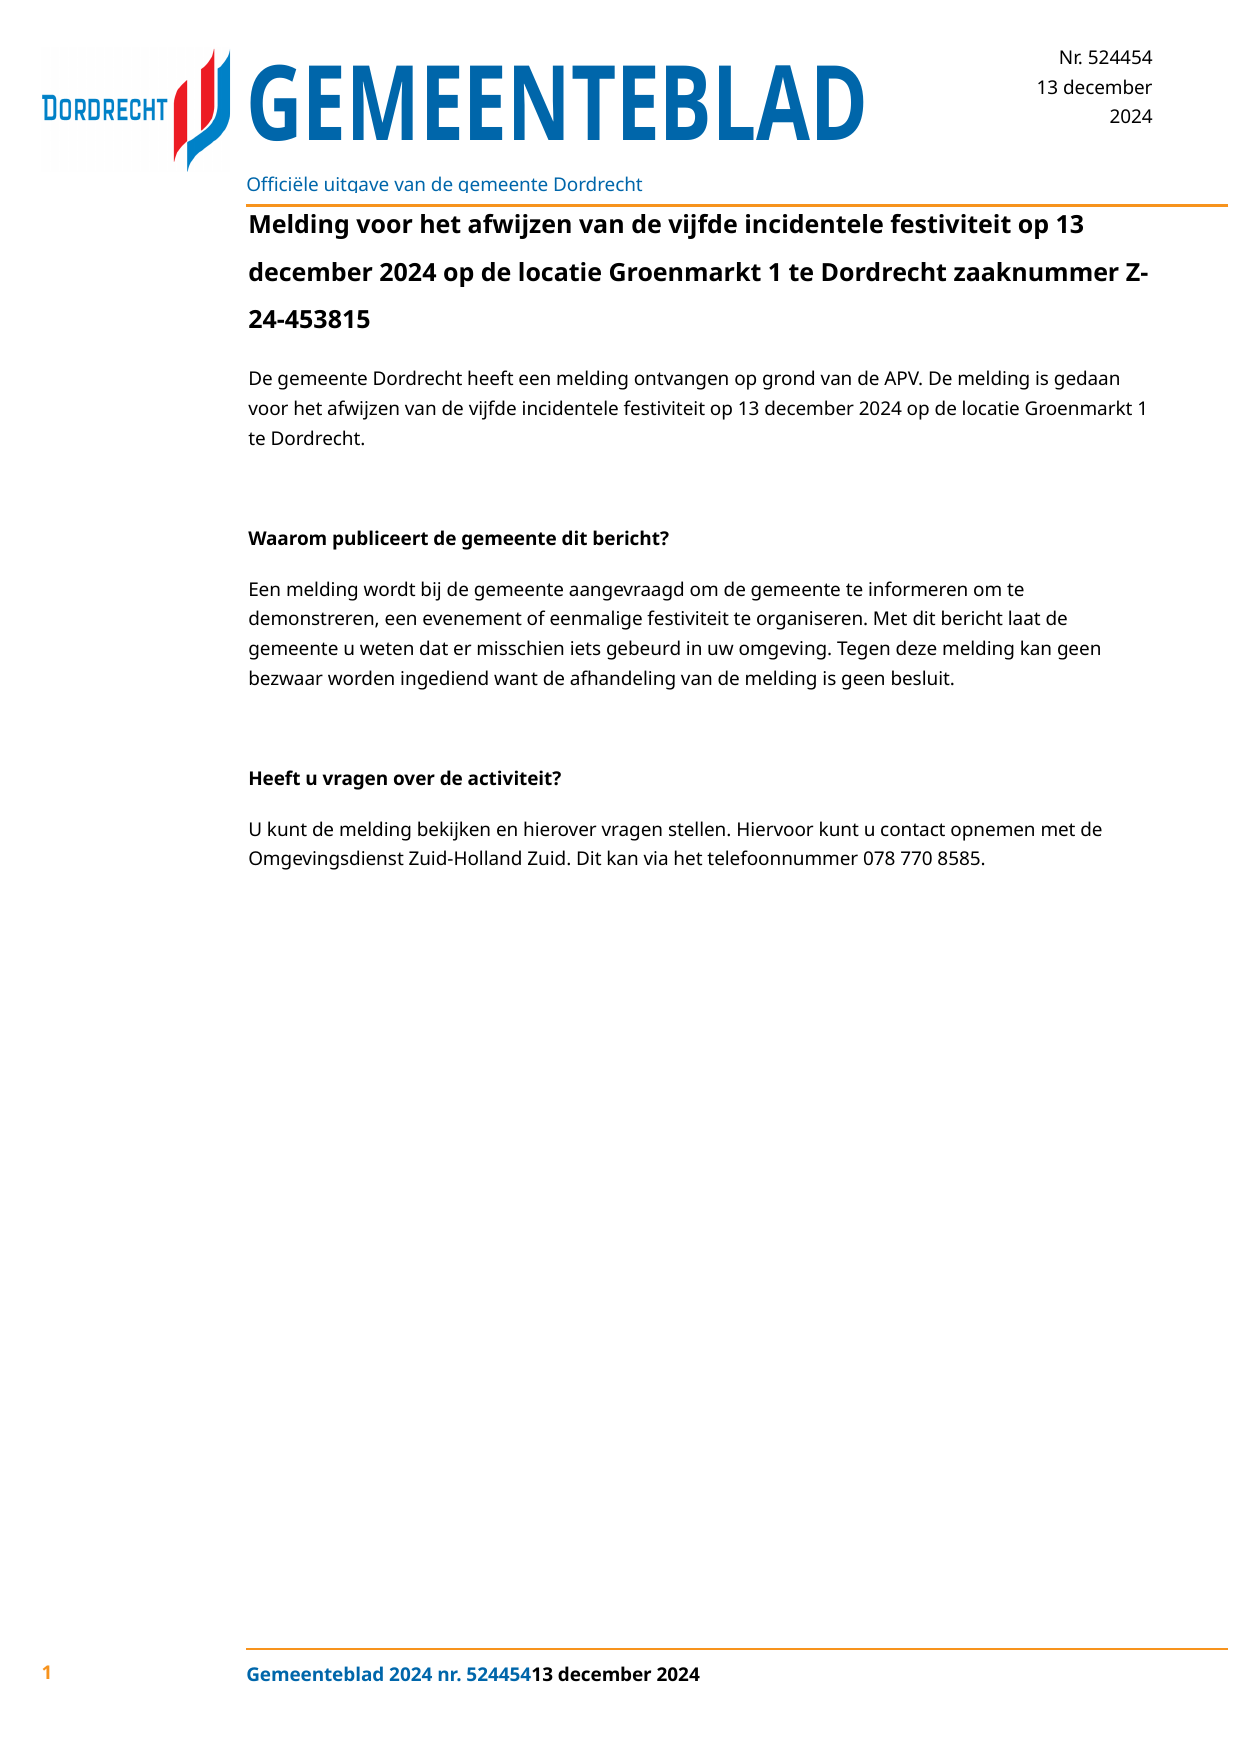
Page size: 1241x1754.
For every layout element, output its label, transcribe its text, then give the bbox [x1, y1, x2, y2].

picture [41, 47, 231, 172]
text Waarom publiceert de gemeente dit bericht? [248, 526, 1152, 551]
text De gemeente Dordrecht heeft een melding ontvangen op grond van de APV. De melding is gedaan voor het afwijzen van de vijfde incidentele festiviteit op 13 december 2024 op de locatie Groenmarkt 1 te Dordrecht. [248, 366, 1152, 450]
text Heeft u vragen over de activiteit? [248, 766, 1152, 791]
text Melding voor het afwijzen van de vijfde incidentele festiviteit op 13 december 2024 op de locatie Groenmarkt 1 te Dordrecht zaaknummer Z-24-453815 [248, 207, 1152, 336]
text U kunt de melding bekijken en hierover vragen stellen. Hiervoor kunt u contact opnemen met de Omgevingsdienst Zuid-Holland Zuid. Dit kan via het telefoonnummer 078 770 8585. [248, 816, 1152, 871]
text Een melding wordt bij de gemeente aangevraagd om de gemeente te informeren om te demonstreren, een evenement of eenmalige festiviteit te organiseren. Met dit bericht laat de gemeente u weten dat er misschien iets gebeurd in uw omgeving. Tegen deze melding kan geen bezwaar worden ingediend want de afhandeling van de melding is geen besluit. [248, 576, 1152, 690]
